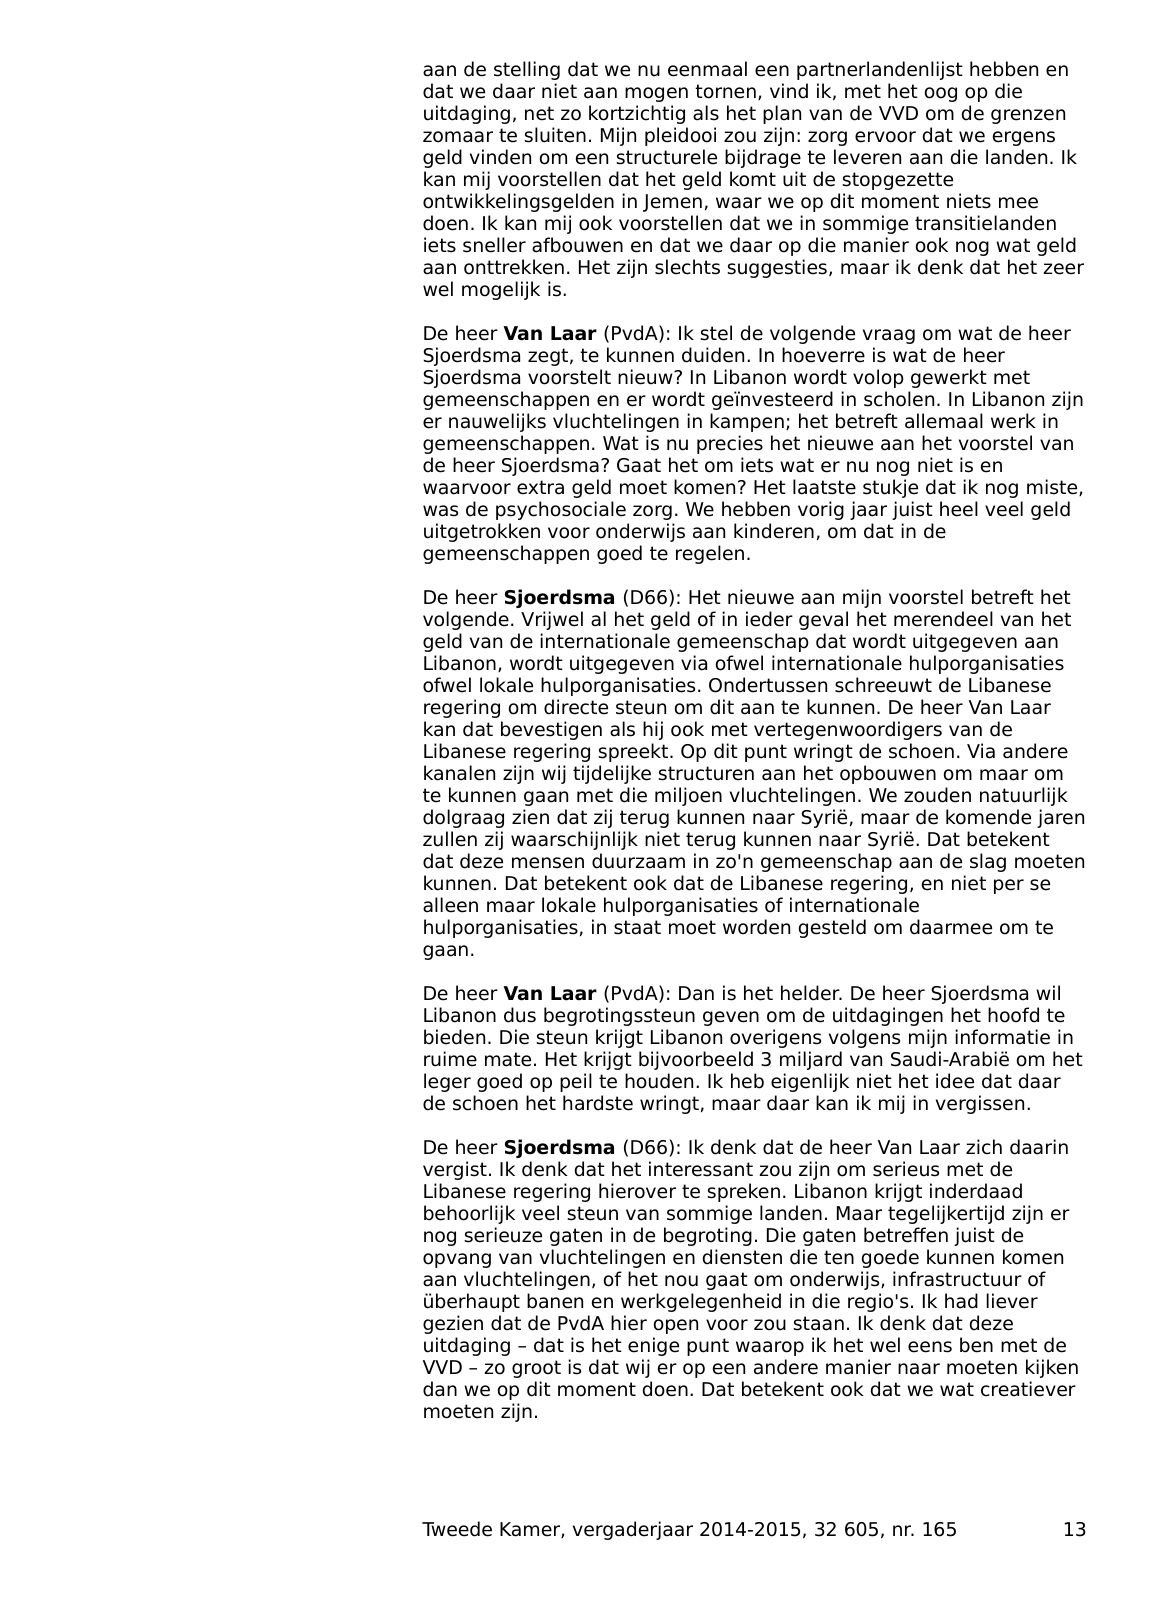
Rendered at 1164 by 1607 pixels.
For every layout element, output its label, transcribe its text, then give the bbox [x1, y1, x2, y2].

text De heer Sjoerdsma (D66): Ik denk dat de heer Van Laar zich daarin vergist. Ik denk dat het interessant zou zijn om serieus met de Libanese regering hierover te spreken. Libanon krijgt inderdaad behoorlijk veel steun van sommige landen. Maar tegelijkertijd zijn er nog serieuze gaten in de begroting. Die gaten betreffen juist de opvang van vluchtelingen en diensten die ten goede kunnen komen aan vluchtelingen, of het nou gaat om onderwijs, infrastructuur of überhaupt banen en werkgelegenheid in die regio's. Ik had liever gezien dat de PvdA hier open voor zou staan. Ik denk dat deze uitdaging – dat is het enige punt waarop ik het wel eens ben met de VVD – zo groot is dat wij er op een andere manier naar moeten kijken dan we op dit moment doen. Dat betekent ook dat we wat creatiever moeten zijn. [422, 1137, 1087, 1423]
text De heer Van Laar (PvdA): Dan is het helder. De heer Sjoerdsma wil Libanon dus begrotingssteun geven om de uitdagingen het hoofd te bieden. Die steun krijgt Libanon overigens volgens mijn informatie in ruime mate. Het krijgt bijvoorbeeld 3 miljard van Saudi-Arabië om het leger goed op peil te houden. Ik heb eigenlijk niet het idee dat daar de schoen het hardste wringt, maar daar kan ik mij in vergissen. [422, 983, 1087, 1115]
text aan de stelling dat we nu eenmaal een partnerlandenlijst hebben en dat we daar niet aan mogen tornen, vind ik, met het oog op die uitdaging, net zo kortzichtig als het plan van de VVD om de grenzen zomaar te sluiten. Mijn pleidooi zou zijn: zorg ervoor dat we ergens geld vinden om een structurele bijdrage te leveren aan die landen. Ik kan mij voorstellen dat het geld komt uit de stopgezette ontwikkelingsgelden in Jemen, waar we op dit moment niets mee doen. Ik kan mij ook voorstellen dat we in sommige transitielanden iets sneller afbouwen en dat we daar op die manier ook nog wat geld aan onttrekken. Het zijn slechts suggesties, maar ik denk dat het zeer wel mogelijk is. [422, 59, 1087, 301]
text De heer Sjoerdsma (D66): Het nieuwe aan mijn voorstel betreft het volgende. Vrijwel al het geld of in ieder geval het merendeel van het geld van de internationale gemeenschap dat wordt uitgegeven aan Libanon, wordt uitgegeven via ofwel internationale hulporganisaties ofwel lokale hulporganisaties. Ondertussen schreeuwt de Libanese regering om directe steun om dit aan te kunnen. De heer Van Laar kan dat bevestigen als hij ook met vertegenwoordigers van de Libanese regering spreekt. Op dit punt wringt de schoen. Via andere kanalen zijn wij tijdelijke structuren aan het opbouwen om maar om te kunnen gaan met die miljoen vluchtelingen. We zouden natuurlijk dolgraag zien dat zij terug kunnen naar Syrië, maar de komende jaren zullen zij waarschijnlijk niet terug kunnen naar Syrië. Dat betekent dat deze mensen duurzaam in zo'n gemeenschap aan de slag moeten kunnen. Dat betekent ook dat de Libanese regering, en niet per se alleen maar lokale hulporganisaties of internationale hulporganisaties, in staat moet worden gesteld om daarmee om te gaan. [422, 587, 1087, 961]
text De heer Van Laar (PvdA): Ik stel de volgende vraag om wat de heer Sjoerdsma zegt, te kunnen duiden. In hoeverre is wat de heer Sjoerdsma voorstelt nieuw? In Libanon wordt volop gewerkt met gemeenschappen en er wordt geïnvesteerd in scholen. In Libanon zijn er nauwelijks vluchtelingen in kampen; het betreft allemaal werk in gemeenschappen. Wat is nu precies het nieuwe aan het voorstel van de heer Sjoerdsma? Gaat het om iets wat er nu nog niet is en waarvoor extra geld moet komen? Het laatste stukje dat ik nog miste, was de psychosociale zorg. We hebben vorig jaar juist heel veel geld uitgetrokken voor onderwijs aan kinderen, om dat in de gemeenschappen goed te regelen. [422, 323, 1087, 565]
